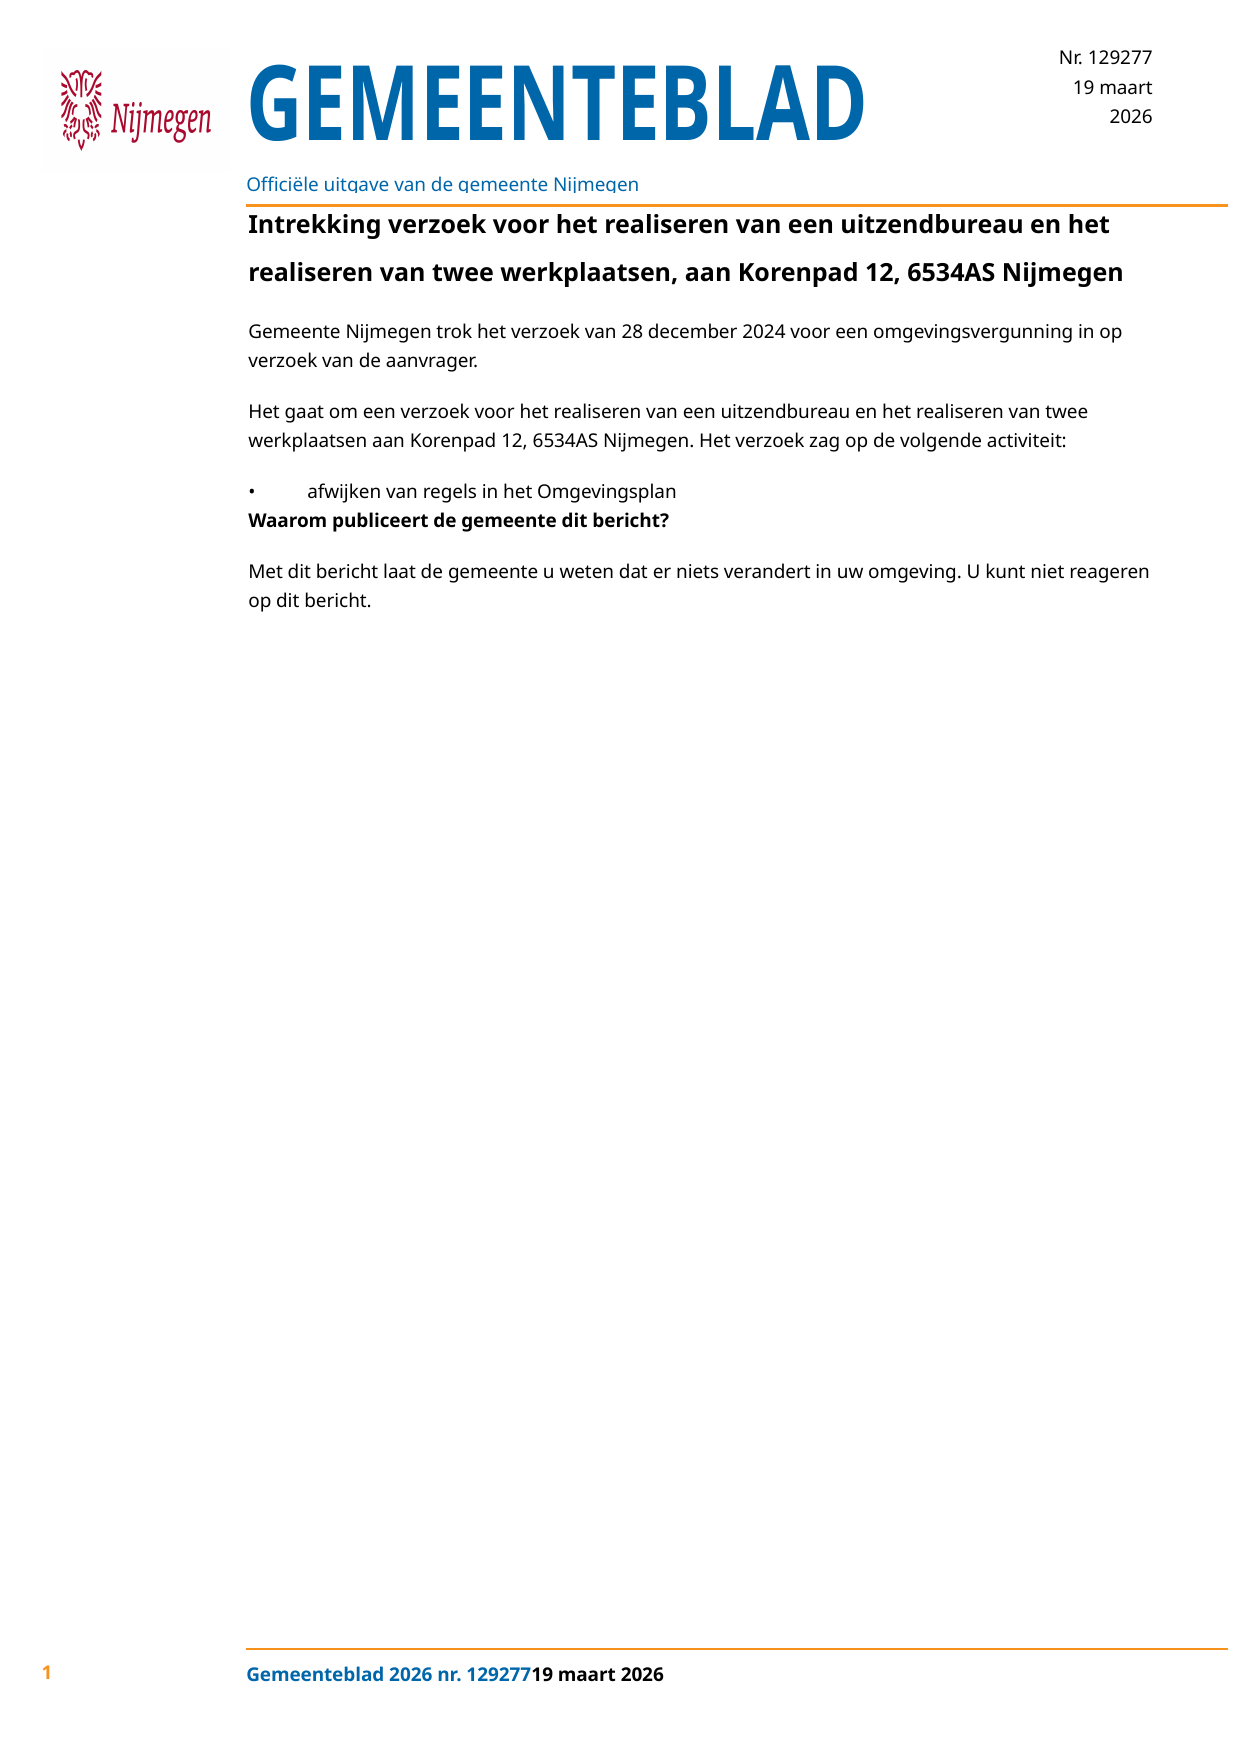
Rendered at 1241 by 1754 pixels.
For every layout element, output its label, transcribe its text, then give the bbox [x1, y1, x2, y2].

text Waarom publiceert de gemeente dit bericht? [248, 507, 1152, 533]
picture [41, 47, 231, 172]
text Met dit bericht laat de gemeente u weten dat er niets verandert in uw omgeving. U kunt niet reageren op dit bericht. [248, 558, 1152, 613]
text Gemeente Nijmegen trok het verzoek van 28 december 2024 voor een omgevingsvergunning in op verzoek van de aanvrager. [248, 318, 1152, 373]
text Het gaat om een verzoek voor het realiseren van een uitzendbureau en het realiseren van twee werkplaatsen aan Korenpad 12, 6534AS Nijmegen. Het verzoek zag op de volgende activiteit: [248, 398, 1152, 453]
text Intrekking verzoek voor het realiseren van een uitzendbureau en het realiseren van twee werkplaatsen, aan Korenpad 12, 6534AS Nijmegen [248, 207, 1152, 288]
list afwijken van regels in het Omgevingsplan [248, 478, 1152, 504]
